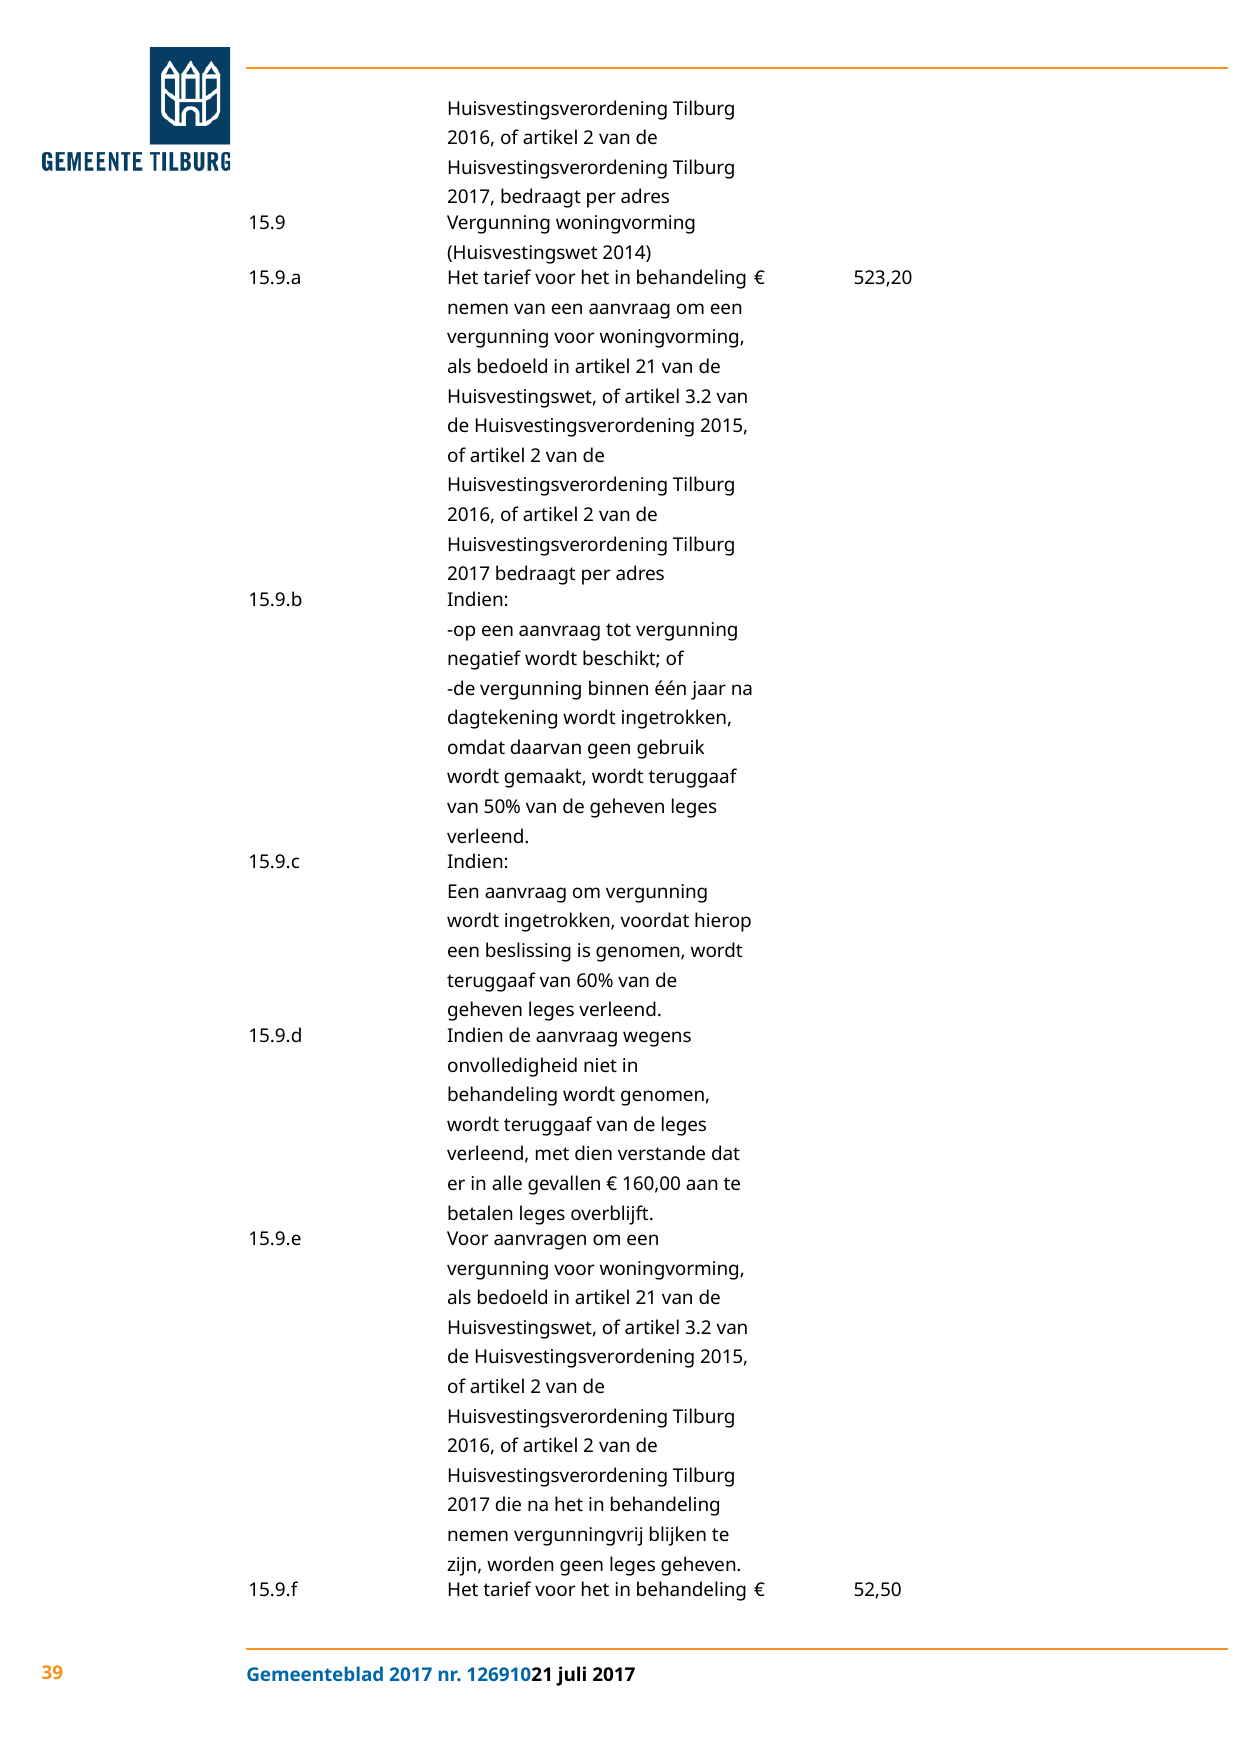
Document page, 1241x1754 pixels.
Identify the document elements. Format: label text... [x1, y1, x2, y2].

table_cell [853, 586, 1052, 848]
table_cell [853, 1225, 1052, 1577]
table_cell 523,20 [853, 265, 1052, 586]
table_cell € [754, 1577, 853, 1602]
table_cell Het tarief voor het in behandeling [447, 1577, 754, 1602]
table_cell [754, 849, 853, 1022]
table_cell [754, 586, 853, 848]
picture [41, 47, 231, 172]
table_cell [853, 849, 1052, 1022]
table_cell 15.9.e [248, 1225, 447, 1577]
table_cell Huisvestingsverordening Tilburg 2016, of artikel 2 van de Huisvestingsverordening Tilburg 2017, bedraagt per adres [447, 95, 754, 209]
table_cell 15.9 [248, 209, 447, 264]
table_cell Voor aanvragen om een vergunning voor woningvorming, als bedoeld in artikel 21 van de Huisvestingswet, of artikel 3.2 van de Huisvestingsverordening 2015, of artikel 2 van de Huisvestingsverordening Tilburg 2016, of artikel 2 van de Huisvestingsverordening Tilburg 2017 die na het in behandeling nemen vergunningvrij blijken te zijn, worden geen leges geheven. [447, 1225, 754, 1577]
table_cell 52,50 [853, 1577, 1052, 1602]
table_cell [754, 1022, 853, 1225]
table_cell [754, 1225, 853, 1577]
table_cell Indien: Een aanvraag om vergunning wordt ingetrokken, voordat hierop een beslissing is genomen, wordt teruggaaf van 60% van de geheven leges verleend. [447, 849, 754, 1022]
table_cell 15.9.a [248, 265, 447, 586]
table_cell 15.9.d [248, 1022, 447, 1225]
table_cell [853, 209, 1052, 264]
table_cell [754, 209, 853, 264]
table_cell 15.9.c [248, 849, 447, 1022]
table_cell [754, 95, 853, 209]
table_cell € [754, 265, 853, 586]
table_cell Indien: -op een aanvraag tot vergunning negatief wordt beschikt; of -de vergunning binnen één jaar na dagtekening wordt ingetrokken, omdat daarvan geen gebruik wordt gemaakt, wordt teruggaaf van 50% van de geheven leges verleend. [447, 586, 754, 848]
table_cell [853, 95, 1052, 209]
table_cell [248, 95, 447, 209]
table_cell Vergunning woningvorming (Huisvestingswet 2014) [447, 209, 754, 264]
table_cell 15.9.b [248, 586, 447, 848]
table_cell Indien de aanvraag wegens onvolledigheid niet in behandeling wordt genomen, wordt teruggaaf van de leges verleend, met dien verstande dat er in alle gevallen € 160,00 aan te betalen leges overblijft. [447, 1022, 754, 1225]
table_cell 15.9.f [248, 1577, 447, 1602]
table_cell [853, 1022, 1052, 1225]
table_cell Het tarief voor het in behandeling nemen van een aanvraag om een vergunning voor woningvorming, als bedoeld in artikel 21 van de Huisvestingswet, of artikel 3.2 van de Huisvestingsverordening 2015, of artikel 2 van de Huisvestingsverordening Tilburg 2016, of artikel 2 van de Huisvestingsverordening Tilburg 2017 bedraagt per adres [447, 265, 754, 586]
